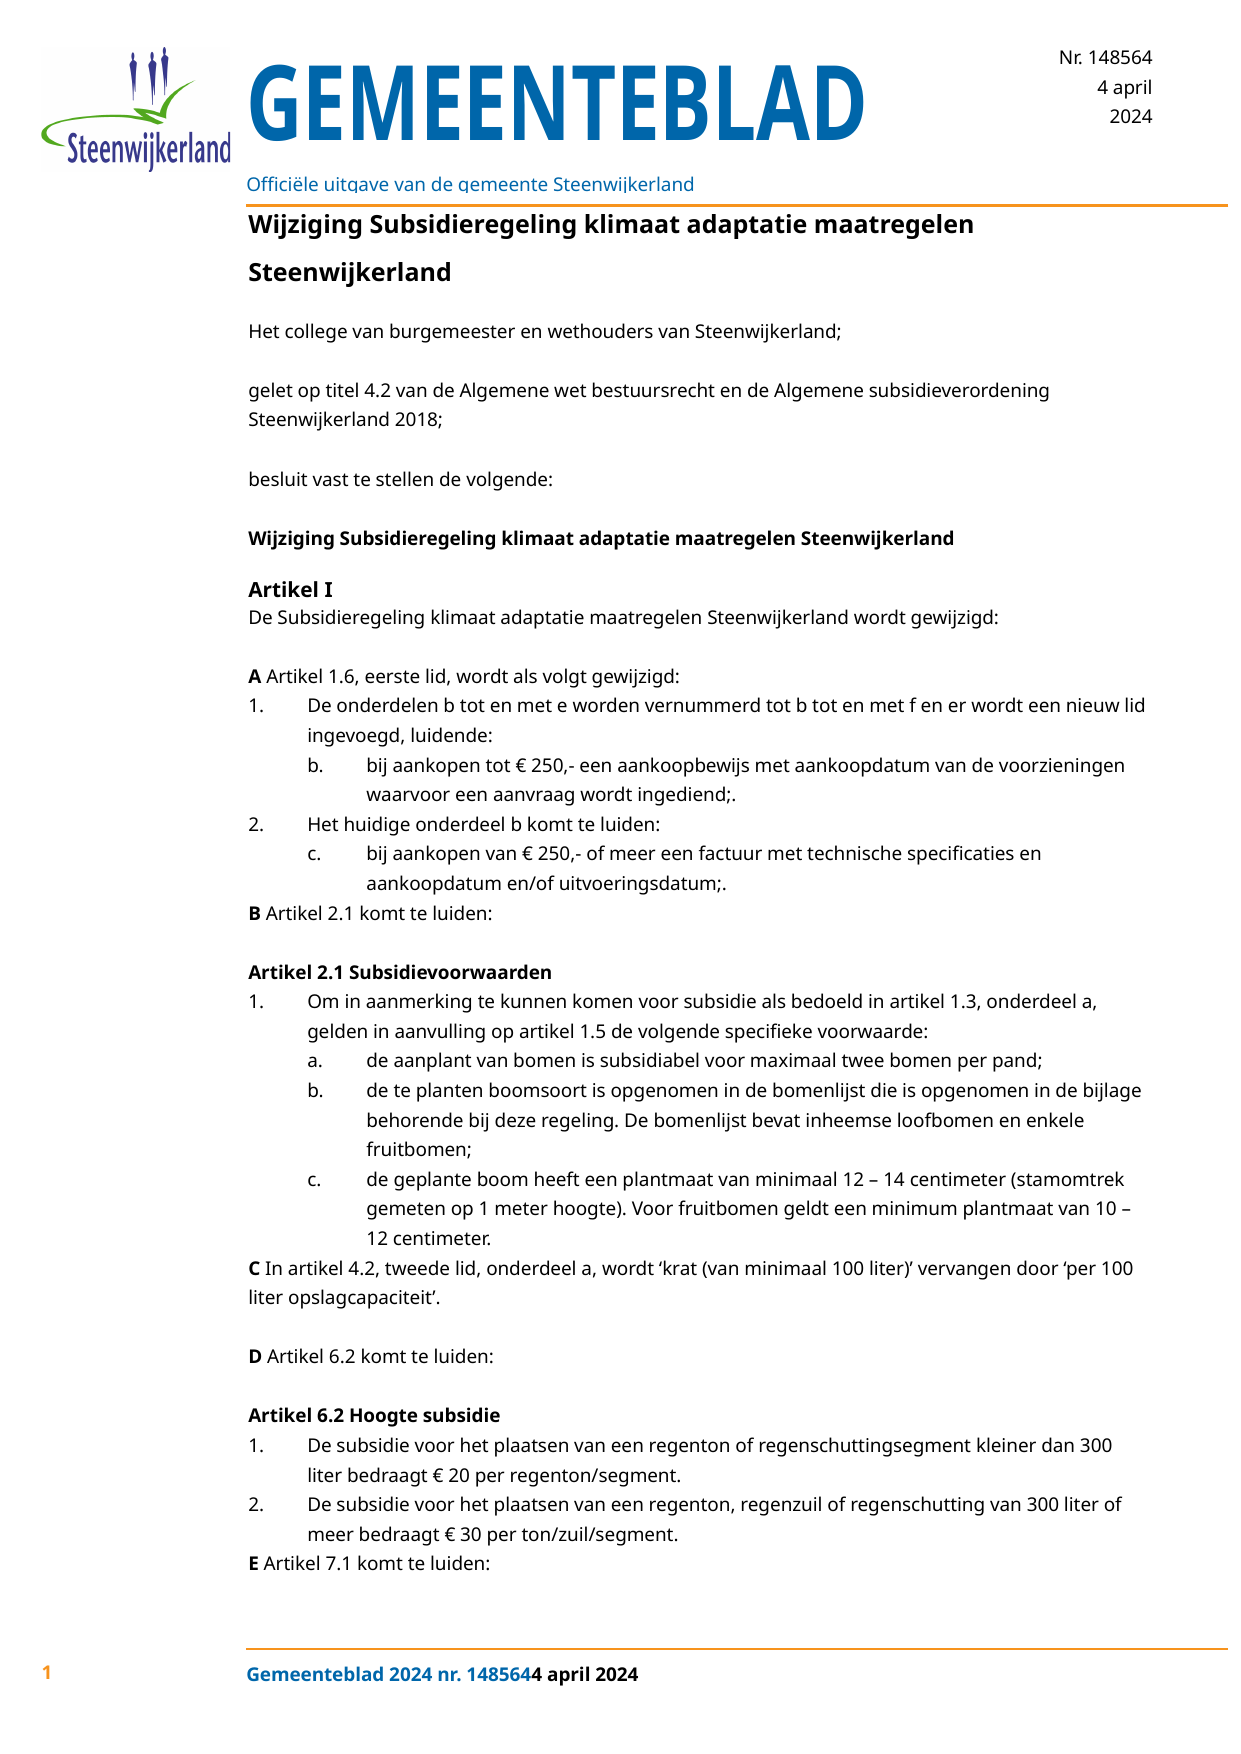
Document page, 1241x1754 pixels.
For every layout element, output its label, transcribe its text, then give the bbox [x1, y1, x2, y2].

text B Artikel 2.1 komt te luiden: [248, 900, 1152, 925]
picture [41, 47, 231, 172]
list De subsidie voor het plaatsen van een regenton of regenschuttingsegment kleiner dan 300 liter bedraagt € 20 per regenton/segment. [248, 1432, 1152, 1487]
text Wijziging Subsidieregeling klimaat adaptatie maatregelen Steenwijkerland [248, 207, 1152, 288]
text E Artikel 7.1 komt te luiden: [248, 1551, 1152, 1576]
list Het huidige onderdeel b komt te luiden: [248, 811, 1152, 837]
text gelet op titel 4.2 van de Algemene wet bestuursrecht en de Algemene subsidieverordening Steenwijkerland 2018; [248, 377, 1152, 432]
text besluit vast te stellen de volgende: [248, 466, 1152, 492]
list de aanplant van bomen is subsidiabel voor maximaal twee bomen per pand; [307, 1048, 1152, 1073]
list de geplante boom heeft een plantmaat van minimaal 12 – 14 centimeter (stamomtrek gemeten op 1 meter hoogte). Voor fruitbomen geldt een minimum plantmaat van 10 – 12 centimeter. [307, 1166, 1152, 1251]
list bij aankopen tot € 250,- een aankoopbewijs met aankoopdatum van de voorzieningen waarvoor een aanvraag wordt ingediend;. [307, 752, 1152, 807]
list Om in aanmerking te kunnen komen voor subsidie als bedoeld in artikel 1.3, onderdeel a, gelden in aanvulling op artikel 1.5 de volgende specifieke voorwaarde: [248, 988, 1152, 1044]
list De subsidie voor het plaatsen van een regenton, regenzuil of regenschutting van 300 liter of meer bedraagt € 30 per ton/zuil/segment. [248, 1491, 1152, 1547]
list De onderdelen b tot en met e worden vernummerd tot b tot en met f en er wordt een nieuw lid ingevoegd, luidende: [248, 693, 1152, 748]
text Wijziging Subsidieregeling klimaat adaptatie maatregelen Steenwijkerland [248, 525, 1152, 551]
text Het college van burgemeester en wethouders van Steenwijkerland; [248, 318, 1152, 344]
text Artikel I [248, 575, 1152, 604]
text De Subsidieregeling klimaat adaptatie maatregelen Steenwijkerland wordt gewijzigd: [248, 604, 1152, 629]
list de te planten boomsoort is opgenomen in de bomenlijst die is opgenomen in de bijlage behorende bij deze regeling. De bomenlijst bevat inheemse loofbomen en enkele fruitbomen; [307, 1077, 1152, 1162]
list bij aankopen van € 250,- of meer een factuur met technische specificaties en aankoopdatum en/of uitvoeringsdatum;. [307, 841, 1152, 896]
text D Artikel 6.2 komt te luiden: [248, 1343, 1152, 1369]
text A Artikel 1.6, eerste lid, wordt als volgt gewijzigd: [248, 663, 1152, 689]
text C In artikel 4.2, tweede lid, onderdeel a, wordt ‘krat (van minimaal 100 liter)’ vervangen door ‘per 100 liter opslagcapaciteit’. [248, 1255, 1152, 1310]
text Artikel 6.2 Hoogte subsidie [248, 1403, 1152, 1428]
text Artikel 2.1 Subsidievoorwaarden [248, 959, 1152, 984]
